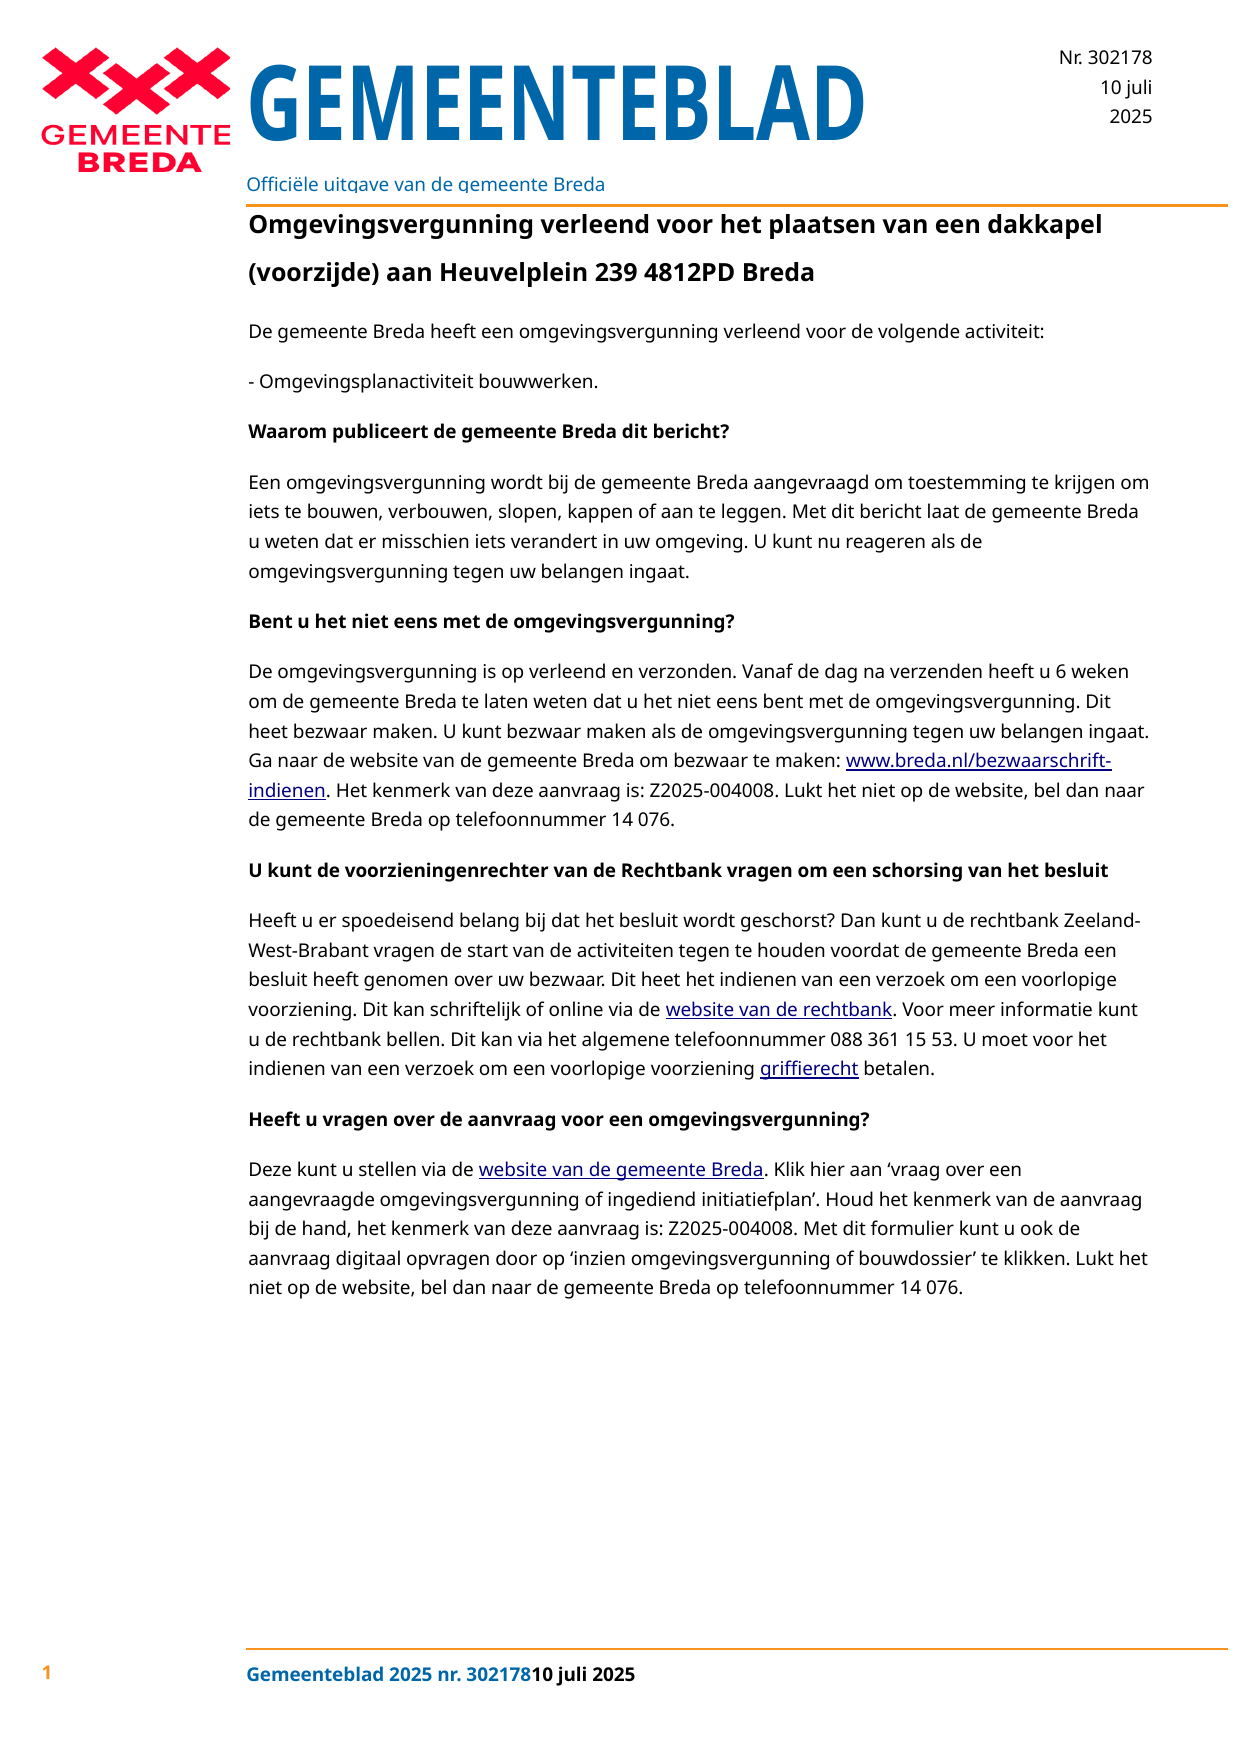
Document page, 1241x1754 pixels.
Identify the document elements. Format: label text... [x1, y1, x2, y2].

text Bent u het niet eens met de omgevingsvergunning? [248, 608, 1152, 634]
text Heeft u vragen over de aanvraag voor een omgevingsvergunning? [248, 1106, 1152, 1132]
text Heeft u er spoedeisend belang bij dat het besluit wordt geschorst? Dan kunt u de rechtbank Zeeland-West-Brabant vragen de start van de activiteiten tegen te houden voordat de gemeente Breda een besluit heeft genomen over uw bezwaar. Dit heet het indienen van een verzoek om een voorlopige voorziening. Dit kan schriftelijk of online via de website van de rechtbank. Voor meer informatie kunt u de rechtbank bellen. Dit kan via het algemene telefoonnummer 088 361 15 53. U moet voor het indienen van een verzoek om een voorlopige voorziening griffierecht betalen. [248, 907, 1152, 1081]
text U kunt de voorzieningenrechter van de Rechtbank vragen om een schorsing van het besluit [248, 857, 1152, 883]
text Deze kunt u stellen via de website van de gemeente Breda. Klik hier aan ‘vraag over een aangevraagde omgevingsvergunning of ingediend initiatiefplan’. Houd het kenmerk van de aanvraag bij de hand, het kenmerk van deze aanvraag is: Z2025-004008. Met dit formulier kunt u ook de aanvraag digitaal opvragen door op ‘inzien omgevingsvergunning of bouwdossier’ te klikken. Lukt het niet op de website, bel dan naar de gemeente Breda op telefoonnummer 14 076. [248, 1156, 1152, 1300]
text De omgevingsvergunning is op verleend en verzonden. Vanaf de dag na verzenden heeft u 6 weken om de gemeente Breda te laten weten dat u het niet eens bent met de omgevingsvergunning. Dit heet bezwaar maken. U kunt bezwaar maken als de omgevingsvergunning tegen uw belangen ingaat. Ga naar de website van de gemeente Breda om bezwaar te maken: www.breda.nl/bezwaarschrift-indienen. Het kenmerk van deze aanvraag is: Z2025-004008. Lukt het niet op de website, bel dan naar de gemeente Breda op telefoonnummer 14 076. [248, 659, 1152, 832]
text Een omgevingsvergunning wordt bij de gemeente Breda aangevraagd om toestemming te krijgen om iets te bouwen, verbouwen, slopen, kappen of aan te leggen. Met dit bericht laat de gemeente Breda u weten dat er misschien iets verandert in uw omgeving. U kunt nu reageren als de omgevingsvergunning tegen uw belangen ingaat. [248, 469, 1152, 584]
picture [41, 47, 231, 172]
text - Omgevingsplanactiviteit bouwwerken. [248, 368, 1152, 394]
text Waarom publiceert de gemeente Breda dit bericht? [248, 419, 1152, 444]
text Omgevingsvergunning verleend voor het plaatsen van een dakkapel (voorzijde) aan Heuvelplein 239 4812PD Breda [248, 207, 1152, 288]
text De gemeente Breda heeft een omgevingsvergunning verleend voor de volgende activiteit: [248, 318, 1152, 344]
